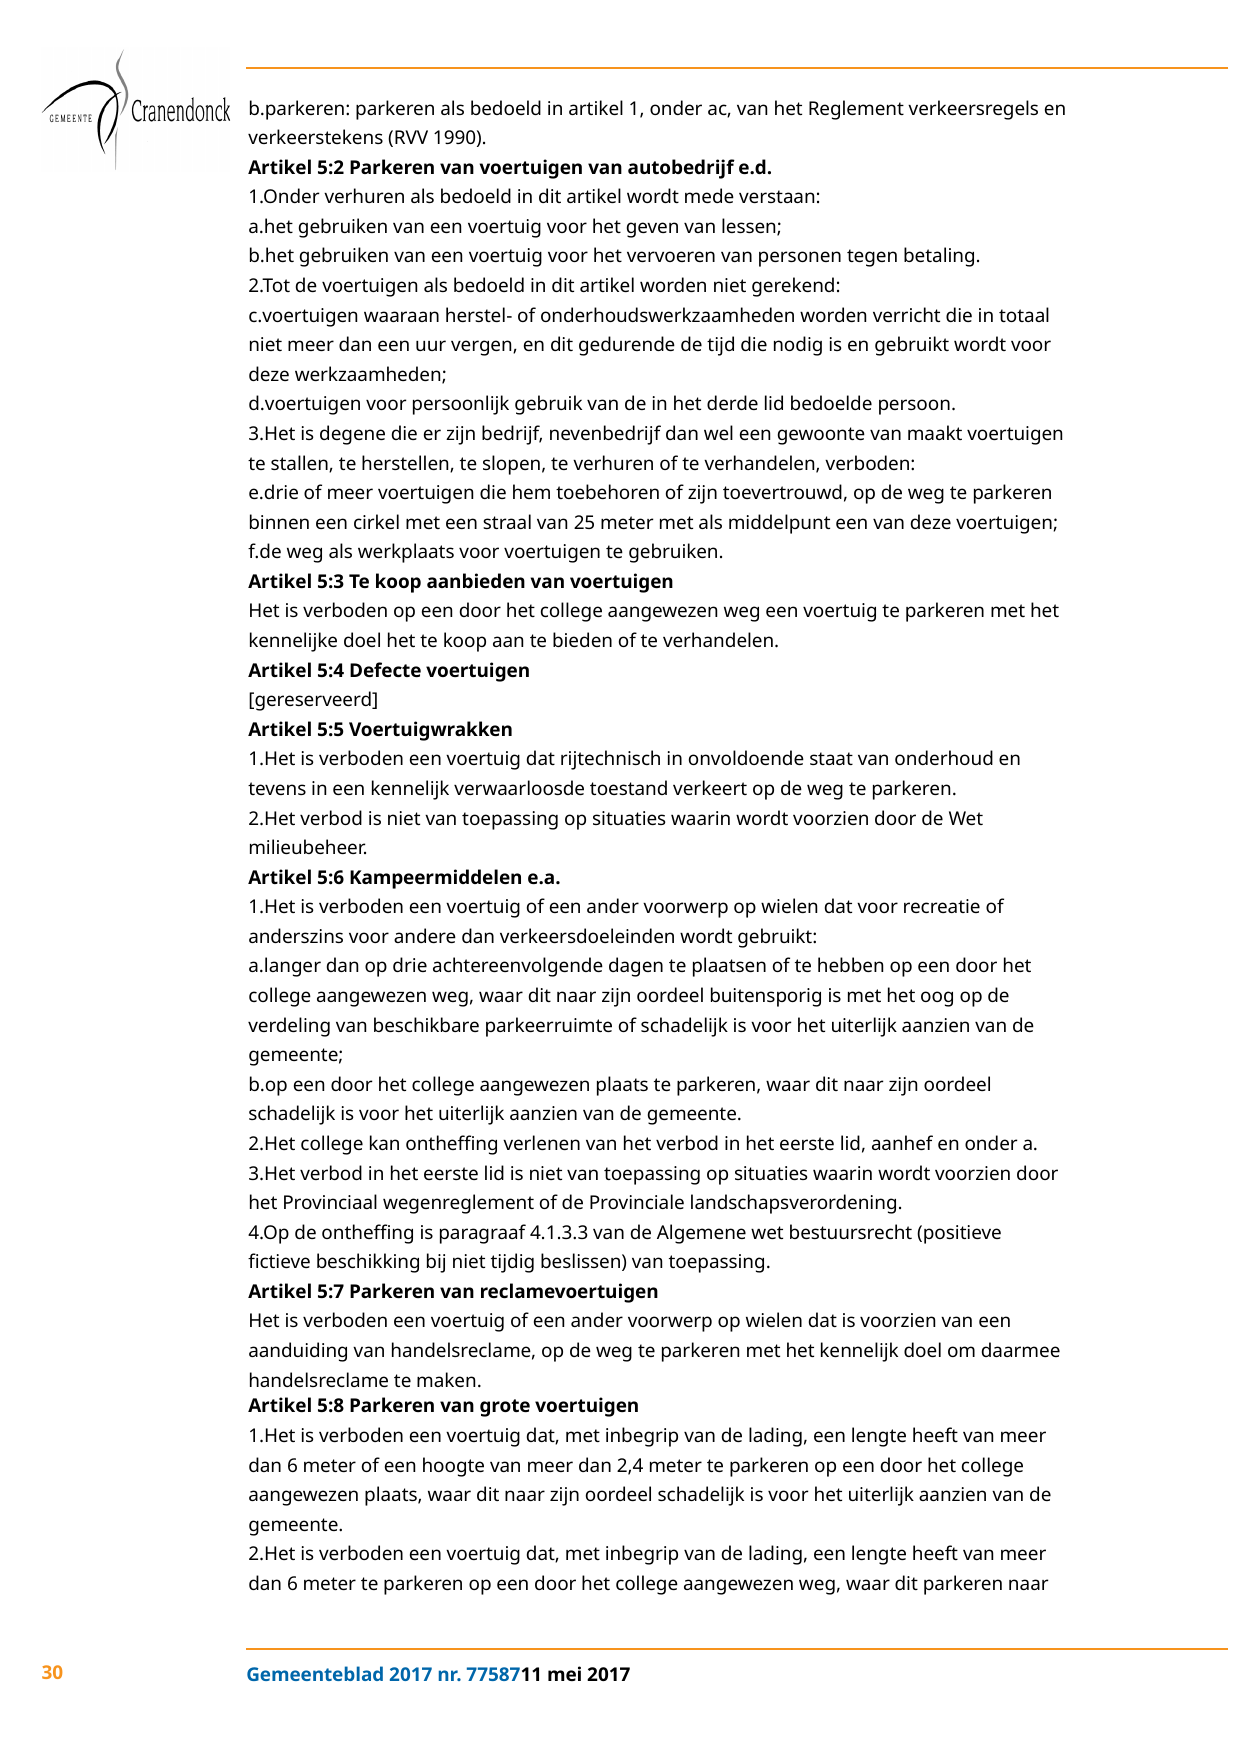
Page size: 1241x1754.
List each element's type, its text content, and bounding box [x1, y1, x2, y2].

table_cell b.parkeren: parkeren als bedoeld in artikel 1, onder ac, van het Reglement verkeersregels en verkeerstekens (RVV 1990). Artikel 5:2 Parkeren van voertuigen van autobedrijf e.d. 1.Onder verhuren als bedoeld in dit artikel wordt mede verstaan: a.het gebruiken van een voertuig voor het geven van lessen; b.het gebruiken van een voertuig voor het vervoeren van personen tegen betaling. 2.Tot de voertuigen als bedoeld in dit artikel worden niet gerekend: c.voertuigen waaraan herstel- of onderhoudswerkzaamheden worden verricht die in totaal niet meer dan een uur vergen, en dit gedurende de tijd die nodig is en gebruikt wordt voor deze werkzaamheden; d.voertuigen voor persoonlijk gebruik van de in het derde lid bedoelde persoon. 3.Het is degene die er zijn bedrijf, nevenbedrijf dan wel een gewoonte van maakt voertuigen te stallen, te herstellen, te slopen, te verhuren of te verhandelen, verboden: e.drie of meer voertuigen die hem toebehoren of zijn toevertrouwd, op de weg te parkeren binnen een cirkel met een straal van 25 meter met als middelpunt een van deze voertuigen; f.de weg als werkplaats voor voertuigen te gebruiken. Artikel 5:3 Te koop aanbieden van voertuigen Het is verboden op een door het college aangewezen weg een voertuig te parkeren met het kennelijke doel het te koop aan te bieden of te verhandelen. Artikel 5:4 Defecte voertuigen [gereserveerd] Artikel 5:5 Voertuigwrakken 1.Het is verboden een voertuig dat rijtechnisch in onvoldoende staat van onderhoud en tevens in een kennelijk verwaarloosde toestand verkeert op de weg te parkeren. 2.Het verbod is niet van toepassing op situaties waarin wordt voorzien door de Wet milieubeheer. Artikel 5:6 Kampeermiddelen e.a. 1.Het is verboden een voertuig of een ander voorwerp op wielen dat voor recreatie of anderszins voor andere dan verkeersdoeleinden wordt gebruikt: a.langer dan op drie achtereenvolgende dagen te plaatsen of te hebben op een door het college aangewezen weg, waar dit naar zijn oordeel buitensporig is met het oog op de verdeling van beschikbare parkeerruimte of schadelijk is voor het uiterlijk aanzien van de gemeente; b.op een door het college aangewezen plaats te parkeren, waar dit naar zijn oordeel schadelijk is voor het uiterlijk aanzien van de gemeente. 2.Het college kan ontheffing verlenen van het verbod in het eerste lid, aanhef en onder a. 3.Het verbod in het eerste lid is niet van toepassing op situaties waarin wordt voorzien door het Provinciaal wegenreglement of de Provinciale landschapsverordening. 4.Op de ontheffing is paragraaf 4.1.3.3 van de Algemene wet bestuursrecht (positieve fictieve beschikking bij niet tijdig beslissen) van toepassing. Artikel 5:7 Parkeren van reclamevoertuigen Het is verboden een voertuig of een ander voorwerp op wielen dat is voorzien van een aanduiding van handelsreclame, op de weg te parkeren met het kennelijk doel om daarmee handelsreclame te maken. [248, 95, 1067, 1393]
table_cell Artikel 5:8 Parkeren van grote voertuigen 1.Het is verboden een voertuig dat, met inbegrip van de lading, een lengte heeft van meer dan 6 meter of een hoogte van meer dan 2,4 meter te parkeren op een door het college aangewezen plaats, waar dit naar zijn oordeel schadelijk is voor het uiterlijk aanzien van de gemeente. 2.Het is verboden een voertuig dat, met inbegrip van de lading, een lengte heeft van meer dan 6 meter te parkeren op een door het college aangewezen weg, waar dit parkeren naar [248, 1393, 1067, 1596]
picture [41, 47, 231, 172]
